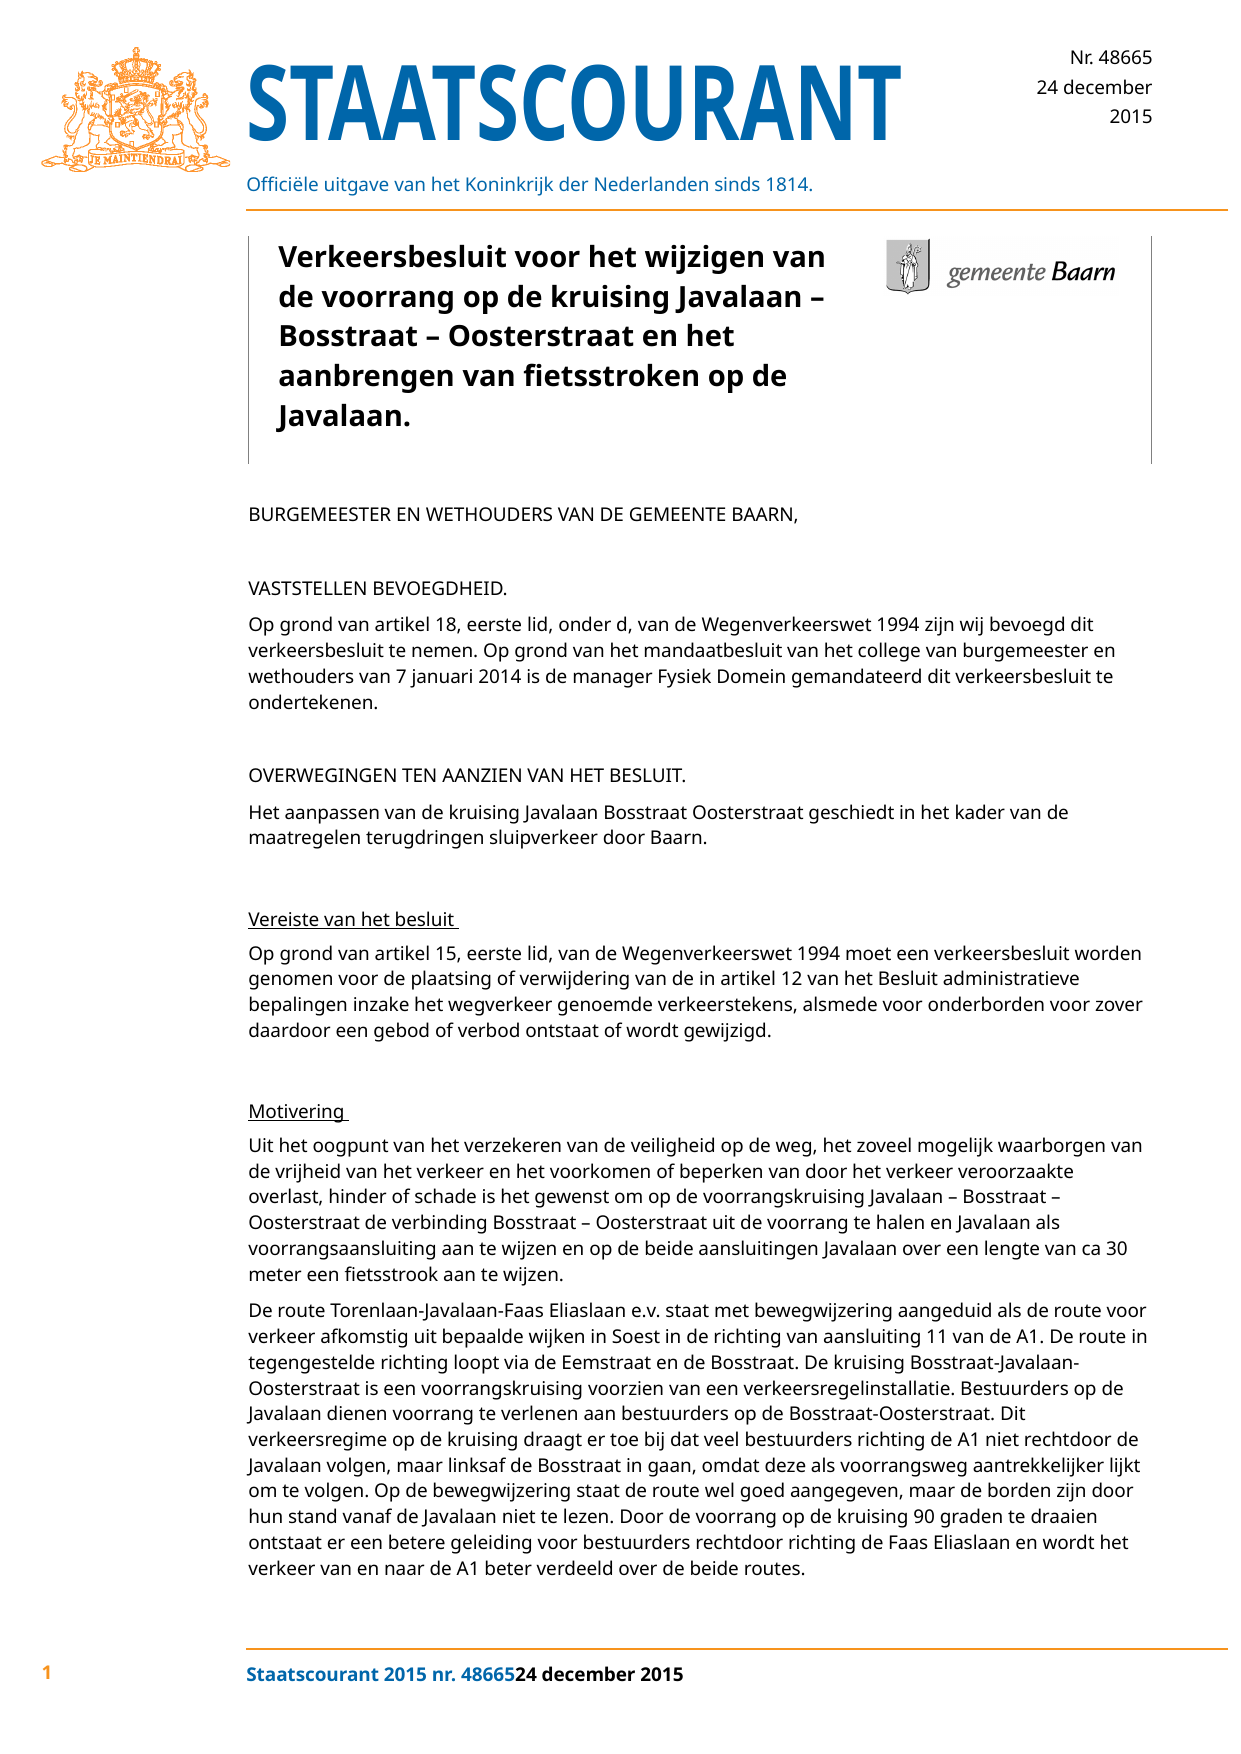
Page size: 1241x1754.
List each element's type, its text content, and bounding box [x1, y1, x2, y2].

text Op grond van artikel 18, eerste lid, onder d, van de Wegenverkeerswet 1994 zijn wij bevoegd dit verkeersbesluit te nemen. Op grond van het mandaatbesluit van het college van burgemeester en wethouders van 7 januari 2014 is de manager Fysiek Domein gemandateerd dit verkeersbesluit te ondertekenen. [248, 612, 1152, 714]
text VASTSTELLEN BEVOEGDHEID. [248, 575, 1152, 601]
text Op grond van artikel 15, eerste lid, van de Wegenverkeerswet 1994 moet een verkeersbesluit worden genomen voor de plaatsing of verwijdering van de in artikel 12 van het Besluit administratieve bepalingen inzake het wegverkeer genoemde verkeerstekens, alsmede voor onderborden voor zover daardoor een gebod of verbod ontstaat of wordt gewijzigd. [248, 940, 1152, 1043]
text Het aanpassen van de kruising Javalaan Bosstraat Oosterstraat geschiedt in het kader van de maatregelen terugdringen sluipverkeer door Baarn. [248, 799, 1152, 850]
table_header Verkeersbesluit voor het wijzigen van de voorrang op de kruising Javalaan – Bosstraat – Oosterstraat en het aanbrengen van fietsstroken op de Javalaan. [249, 236, 850, 464]
picture [882, 236, 1119, 296]
text OVERWEGINGEN TEN AANZIEN VAN HET BESLUIT. [248, 762, 1152, 788]
text De route Torenlaan-Javalaan-Faas Eliaslaan e.v. staat met bewegwijzering aangeduid als de route voor verkeer afkomstig uit bepaalde wijken in Soest in de richting van aansluiting 11 van de A1. De route in tegengestelde richting loopt via de Eemstraat en de Bosstraat. De kruising Bosstraat-Javalaan-Oosterstraat is een voorrangskruising voorzien van een verkeersregelinstallatie. Bestuurders op de Javalaan dienen voorrang te verlenen aan bestuurders op de Bosstraat-Oosterstraat. Dit verkeersregime op de kruising draagt er toe bij dat veel bestuurders richting de A1 niet rechtdoor de Javalaan volgen, maar linksaf de Bosstraat in gaan, omdat deze als voorrangsweg aantrekkelijker lijkt om te volgen. Op de bewegwijzering staat de route wel goed aangegeven, maar de borden zijn door hun stand vanaf de Javalaan niet te lezen. Door de voorrang op de kruising 90 graden te draaien ontstaat er een betere geleiding voor bestuurders rechtdoor richting de Faas Eliaslaan en wordt het verkeer van en naar de A1 beter verdeeld over de beide routes. [248, 1297, 1152, 1581]
text Vereiste van het besluit [248, 906, 1152, 931]
table_header [850, 236, 1151, 464]
picture [41, 47, 231, 172]
text Motivering [248, 1098, 1152, 1124]
text BURGEMEESTER EN WETHOUDERS VAN DE GEMEENTE BAARN, [248, 502, 1152, 527]
text Uit het oogpunt van het verzekeren van de veiligheid op de weg, het zoveel mogelijk waarborgen van de vrijheid van het verkeer en het voorkomen of beperken van door het verkeer veroorzaakte overlast, hinder of schade is het gewenst om op de voorrangskruising Javalaan – Bosstraat – Oosterstraat de verbinding Bosstraat – Oosterstraat uit de voorrang te halen en Javalaan als voorrangsaansluiting aan te wijzen en op de beide aansluitingen Javalaan over een lengte van ca 30 meter een fietsstrook aan te wijzen. [248, 1132, 1152, 1287]
